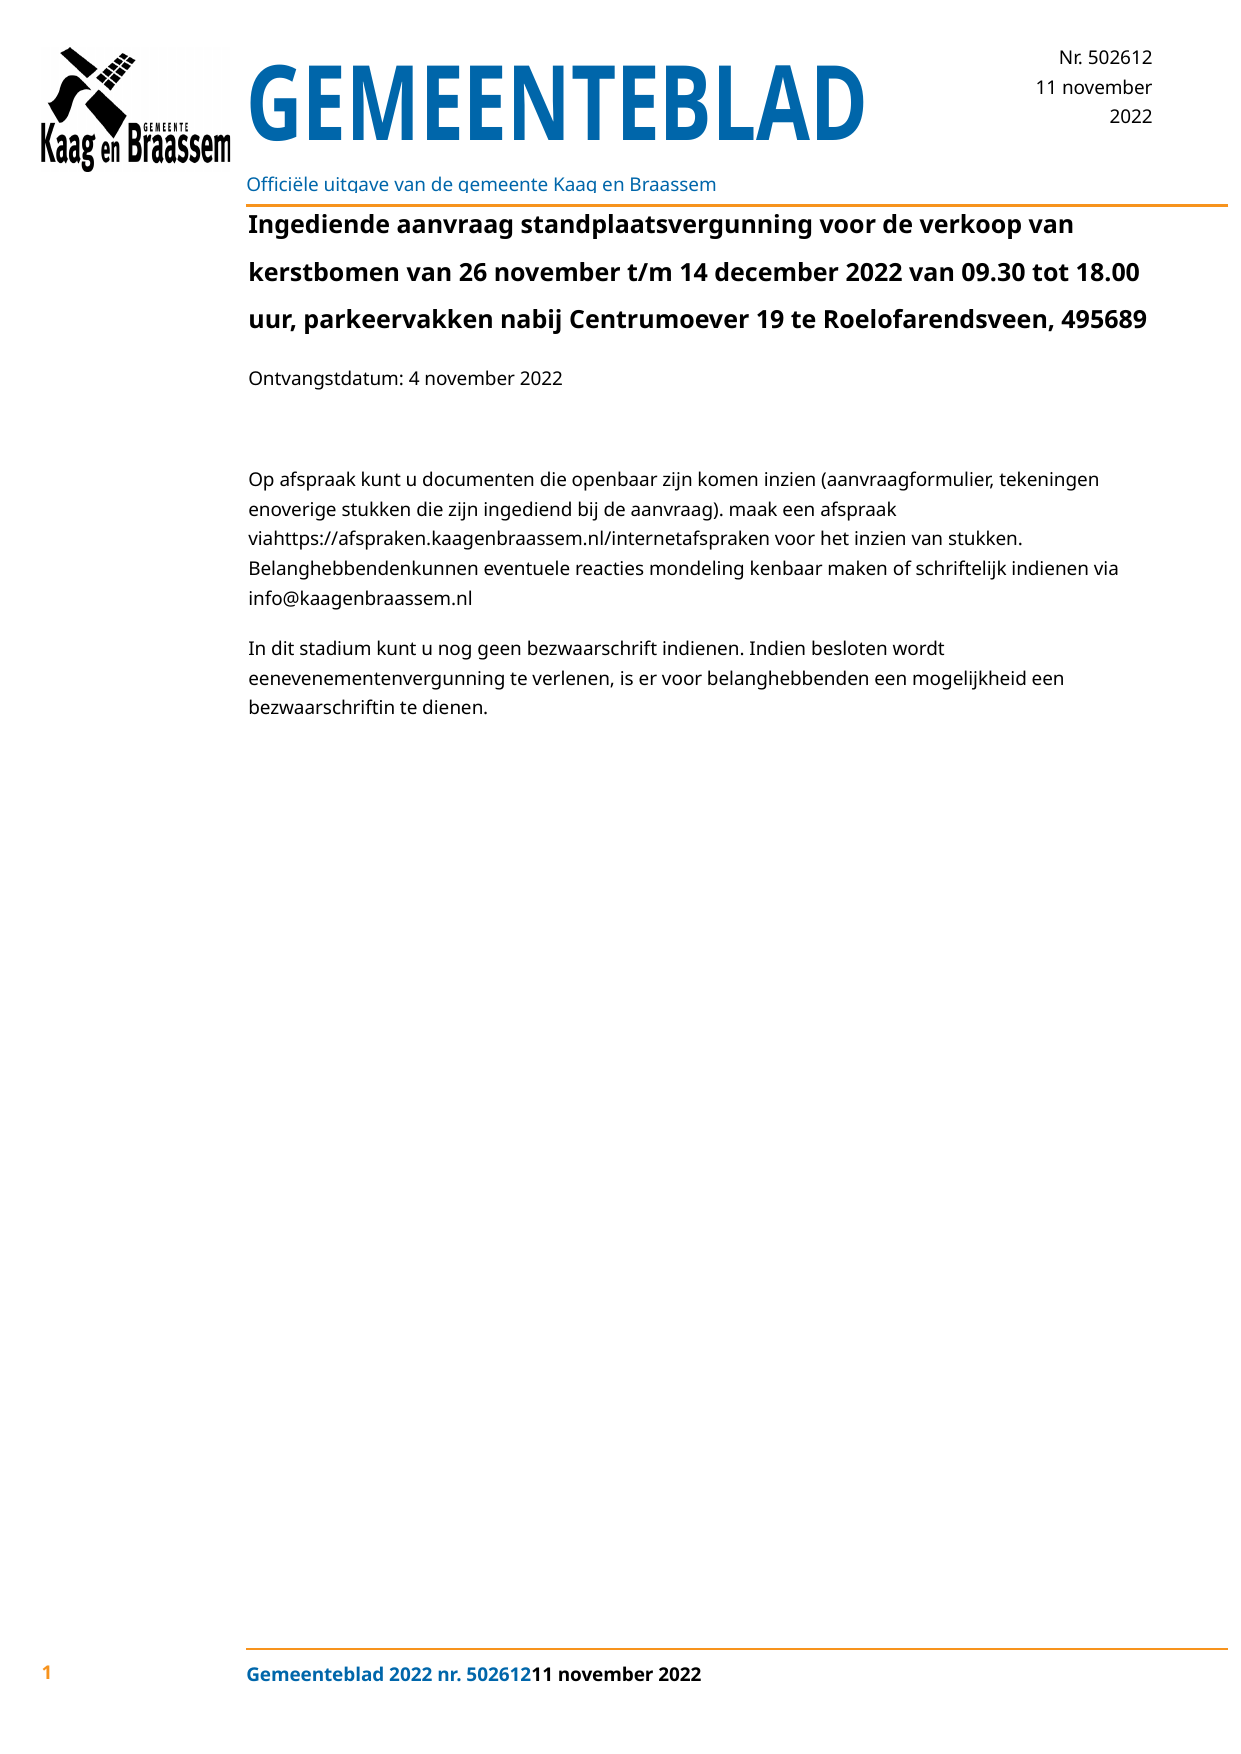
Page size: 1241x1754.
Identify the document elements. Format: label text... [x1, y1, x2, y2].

text Ontvangstdatum: 4 november 2022 [248, 366, 1152, 391]
text Op afspraak kunt u documenten die openbaar zijn komen inzien (aanvraagformulier, tekeningen enoverige stukken die zijn ingediend bij de aanvraag). maak een afspraak viahttps://afspraken.kaagenbraassem.nl/internetafspraken voor het inzien van stukken. Belanghebbendenkunnen eventuele reacties mondeling kenbaar maken of schriftelijk indienen via info@kaagenbraassem.nl [248, 466, 1152, 610]
picture [41, 47, 231, 172]
text In dit stadium kunt u nog geen bezwaarschrift indienen. Indien besloten wordt eenevenementenvergunning te verlenen, is er voor belanghebbenden een mogelijkheid een bezwaarschriftin te dienen. [248, 635, 1152, 720]
text Ingediende aanvraag standplaatsvergunning voor de verkoop van kerstbomen van 26 november t/m 14 december 2022 van 09.30 tot 18.00 uur, parkeervakken nabij Centrumoever 19 te Roelofarendsveen, 495689 [248, 207, 1152, 336]
